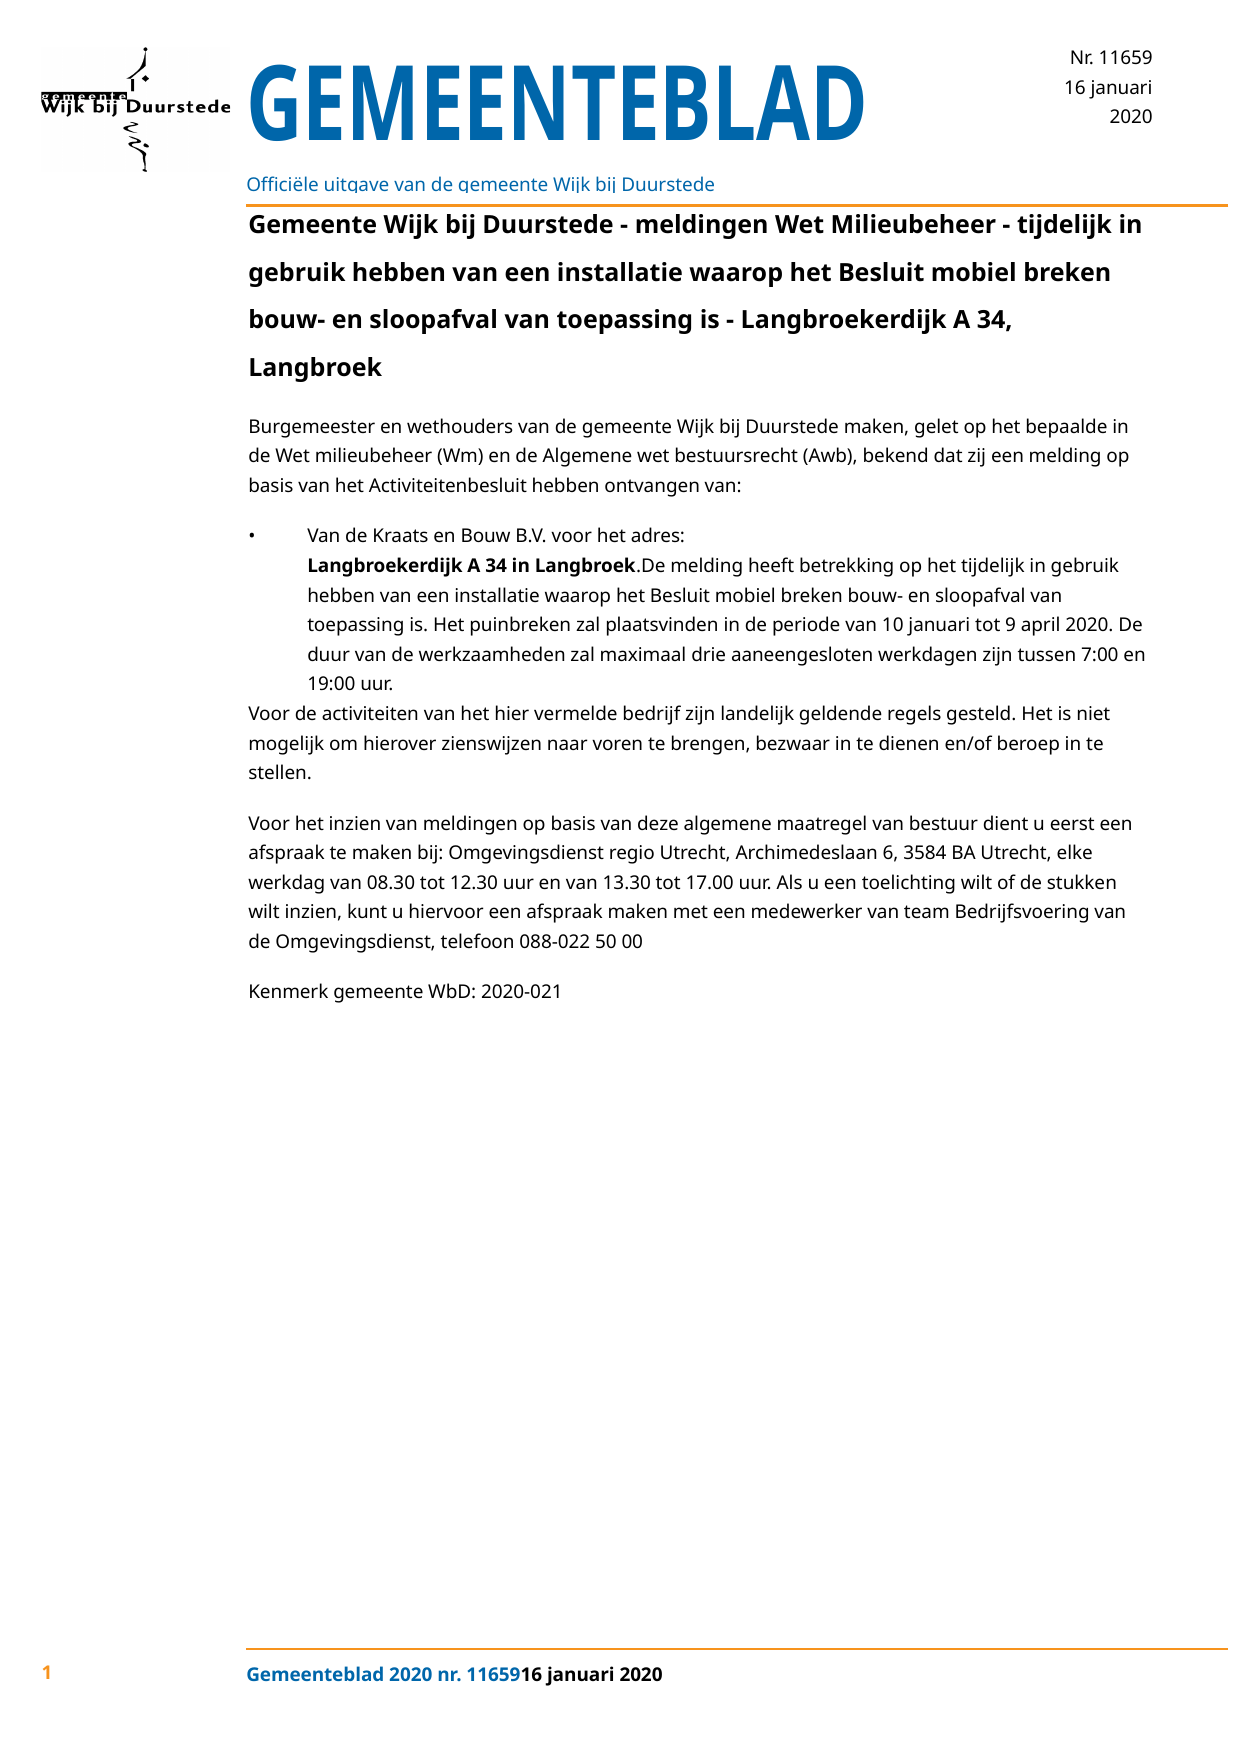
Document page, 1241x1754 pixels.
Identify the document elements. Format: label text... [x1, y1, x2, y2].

text Voor het inzien van meldingen op basis van deze algemene maatregel van bestuur dient u eerst een afspraak te maken bij: Omgevingsdienst regio Utrecht, Archimedeslaan 6, 3584 BA Utrecht, elke werkdag van 08.30 tot 12.30 uur en van 13.30 tot 17.00 uur. Als u een toelichting wilt of de stukken wilt inzien, kunt u hiervoor een afspraak maken met een medewerker van team Bedrijfsvoering van de Omgevingsdienst, telefoon 088-022 50 00 [248, 810, 1152, 954]
text Burgemeester en wethouders van de gemeente Wijk bij Duurstede maken, gelet op het bepaalde in de Wet milieubeheer (Wm) en de Algemene wet bestuursrecht (Awb), bekend dat zij een melding op basis van het Activiteitenbesluit hebben ontvangen van: [248, 413, 1152, 498]
text Kenmerk gemeente WbD: 2020-021 [248, 978, 1152, 1004]
text Gemeente Wijk bij Duurstede - meldingen Wet Milieubeheer - tijdelijk in gebruik hebben van een installatie waarop het Besluit mobiel breken bouw- en sloopafval van toepassing is - Langbroekerdijk A 34, Langbroek [248, 207, 1152, 384]
text Voor de activiteiten van het hier vermelde bedrijf zijn landelijk geldende regels gesteld. Het is niet mogelijk om hierover zienswijzen naar voren te brengen, bezwaar in te dienen en/of beroep in te stellen. [248, 700, 1152, 785]
list Langbroekerdijk A 34 in Langbroek.De melding heeft betrekking op het tijdelijk in gebruik hebben van een installatie waarop het Besluit mobiel breken bouw- en sloopafval van toepassing is. Het puinbreken zal plaatsvinden in de periode van 10 januari tot 9 april 2020. De duur van de werkzaamheden zal maximaal drie aaneengesloten werkdagen zijn tussen 7:00 en 19:00 uur. [248, 552, 1152, 696]
picture [41, 47, 231, 172]
list Van de Kraats en Bouw B.V. voor het adres: [248, 523, 1152, 548]
